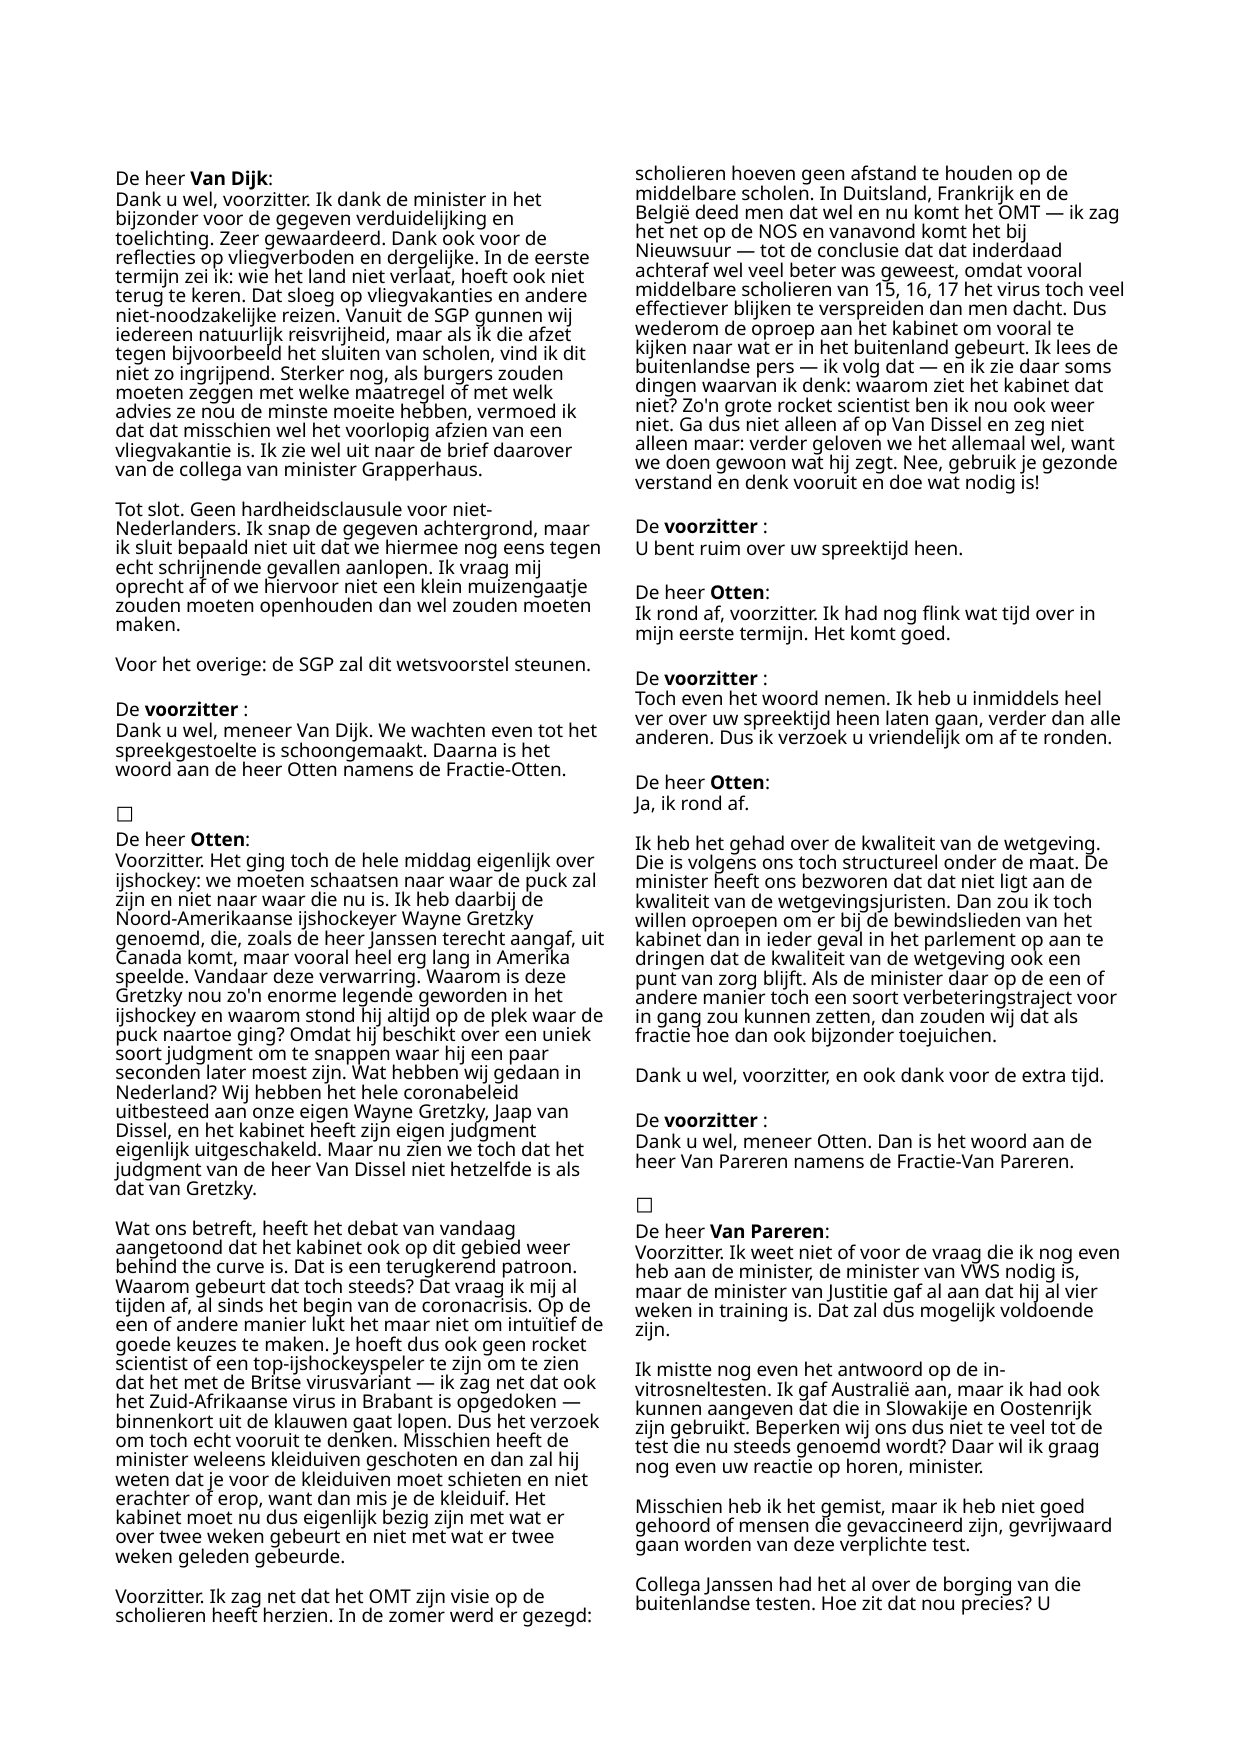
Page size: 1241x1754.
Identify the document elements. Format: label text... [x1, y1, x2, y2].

text Dank u wel, meneer Otten. Dan is het woord aan de heer Van Pareren namens de Fractie-Van Pareren. [635, 1133, 1125, 1172]
text Voorzitter. Ik zag net dat het OMT zijn visie op de scholieren heeft herzien. In de zomer werd er gezegd: [115, 1588, 605, 1626]
text De heer Otten: [635, 769, 1125, 795]
text Ja, ik rond af. [635, 795, 1125, 814]
text U bent ruim over uw spreektijd heen. [635, 539, 1125, 559]
text Dank u wel, voorzitter. Ik dank de minister in het bijzonder voor de gegeven verduidelijking en toelichting. Zeer gewaardeerd. Dank ook voor de reflecties op vliegverboden en dergelijke. In de eerste termijn zei ik: wie het land niet verlaat, hoeft ook niet terug te keren. Dat sloeg op vliegvakanties en andere niet-noodzakelijke reizen. Vanuit de SGP gunnen wij iedereen natuurlijk reisvrijheid, maar als ik die afzet tegen bijvoorbeeld het sluiten van scholen, vind ik dit niet zo ingrijpend. Sterker nog, als burgers zouden moeten zeggen met welke maatregel of met welk advies ze nou de minste moeite hebben, vermoed ik dat dat misschien wel het voorlopig afzien van een vliegvakantie is. Ik zie wel uit naar de brief daarover van de collega van minister Grapperhaus. [115, 191, 605, 480]
text ⬜ [115, 801, 605, 827]
text Dank u wel, meneer Van Dijk. We wachten even tot het spreekgestoelte is schoongemaakt. Daarna is het woord aan de heer Otten namens de Fractie-Otten. [115, 722, 605, 780]
text Tot slot. Geen hardheidsclausule voor niet-Nederlanders. Ik snap de gegeven achtergrond, maar ik sluit bepaald niet uit dat we hiermee nog eens tegen echt schrijnende gevallen aanlopen. Ik vraag mij oprecht af of we hiervoor niet een klein muizengaatje zouden moeten openhouden dan wel zouden moeten maken. [115, 501, 605, 636]
text Ik heb het gehad over de kwaliteit van de wetgeving. Die is volgens ons toch structureel onder de maat. De minister heeft ons bezworen dat dat niet ligt aan de kwaliteit van de wetgevingsjuristen. Dan zou ik toch willen oproepen om er bij de bewindslieden van het kabinet dan in ieder geval in het parlement op aan te dringen dat de kwaliteit van de wetgeving ook een punt van zorg blijft. Als de minister daar op de een of andere manier toch een soort verbeteringstraject voor in gang zou kunnen zetten, dan zouden wij dat als fractie hoe dan ook bijzonder toejuichen. [635, 835, 1125, 1047]
text Voorzitter. Het ging toch de hele middag eigenlijk over ijshockey: we moeten schaatsen naar waar de puck zal zijn en niet naar waar die nu is. Ik heb daarbij de Noord-Amerikaanse ijshockeyer Wayne Gretzky genoemd, die, zoals de heer Janssen terecht aangaf, uit Canada komt, maar vooral heel erg lang in Amerika speelde. Vandaar deze verwarring. Waarom is deze Gretzky nou zo'n enorme legende geworden in het ijshockey en waarom stond hij altijd op de plek waar de puck naartoe ging? Omdat hij beschikt over een uniek soort judgment om te snappen waar hij een paar seconden later moest zijn. Wat hebben wij gedaan in Nederland? Wij hebben het hele coronabeleid uitbesteed aan onze eigen Wayne Gretzky, Jaap van Dissel, en het kabinet heeft zijn eigen judgment eigenlijk uitgeschakeld. Maar nu zien we toch dat het judgment van de heer Van Dissel niet hetzelfde is als dat van Gretzky. [115, 852, 605, 1199]
text De heer Otten: [635, 579, 1125, 605]
text ⬜ [635, 1193, 1125, 1218]
text De voorzitter : [635, 665, 1125, 690]
text De heer Van Dijk: [115, 165, 605, 191]
text Wat ons betreft, heeft het debat van vandaag aangetoond dat het kabinet ook op dit gebied weer behind the curve is. Dat is een terugkerend patroon. Waarom gebeurt dat toch steeds? Dat vraag ik mij al tijden af, al sinds het begin van de coronacrisis. Op de een of andere manier lukt het maar niet om intuïtief de goede keuzes te maken. Je hoeft dus ook geen rocket scientist of een top-ijshockeyspeler te zijn om te zien dat het met de Britse virusvariant — ik zag net dat ook het Zuid-Afrikaanse virus in Brabant is opgedoken — binnenkort uit de klauwen gaat lopen. Dus het verzoek om toch echt vooruit te denken. Misschien heeft de minister weleens kleiduiven geschoten en dan zal hij weten dat je voor de kleiduiven moet schieten en niet erachter of erop, want dan mis je de kleiduif. Het kabinet moet nu dus eigenlijk bezig zijn met wat er over twee weken gebeurt en niet met wat er twee weken geleden gebeurde. [115, 1220, 605, 1567]
text De heer Otten: [115, 827, 605, 852]
text De heer Van Pareren: [635, 1218, 1125, 1244]
text Ik rond af, voorzitter. Ik had nog flink wat tijd over in mijn eerste termijn. Het komt goed. [635, 605, 1125, 644]
text Misschien heb ik het gemist, maar ik heb niet goed gehoord of mensen die gevaccineerd zijn, gevrijwaard gaan worden van deze verplichte test. [635, 1498, 1125, 1555]
text Toch even het woord nemen. Ik heb u inmiddels heel ver over uw spreektijd heen laten gaan, verder dan alle anderen. Dus ik verzoek u vriendelijk om af te ronden. [635, 690, 1125, 748]
text Voorzitter. Ik weet niet of voor de vraag die ik nog even heb aan de minister, de minister van VWS nodig is, maar de minister van Justitie gaf al aan dat hij al vier weken in training is. Dat zal dus mogelijk voldoende zijn. [635, 1244, 1125, 1341]
text Ik mistte nog even het antwoord op de in-vitrosneltesten. Ik gaf Australië aan, maar ik had ook kunnen aangeven dat die in Slowakije en Oostenrijk zijn gebruikt. Beperken wij ons dus niet te veel tot de test die nu steeds genoemd wordt? Daar wil ik graag nog even uw reactie op horen, minister. [635, 1361, 1125, 1477]
text De voorzitter : [635, 1108, 1125, 1133]
text Voor het overige: de SGP zal dit wetsvoorstel steunen. [115, 656, 605, 676]
text De voorzitter : [635, 514, 1125, 539]
text scholieren hoeven geen afstand te houden op de middelbare scholen. In Duitsland, Frankrijk en de België deed men dat wel en nu komt het OMT — ik zag het net op de NOS en vanavond komt het bij Nieuwsuur — tot de conclusie dat dat inderdaad achteraf wel veel beter was geweest, omdat vooral middelbare scholieren van 15, 16, 17 het virus toch veel effectiever blijken te verspreiden dan men dacht. Dus wederom de oproep aan het kabinet om vooral te kijken naar wat er in het buitenland gebeurt. Ik lees de buitenlandse pers — ik volg dat — en ik zie daar soms dingen waarvan ik denk: waarom ziet het kabinet dat niet? Zo'n grote rocket scientist ben ik nou ook weer niet. Ga dus niet alleen af op Van Dissel en zeg niet alleen maar: verder geloven we het allemaal wel, want we doen gewoon wat hij zegt. Nee, gebruik je gezonde verstand en denk vooruit en doe wat nodig is! [635, 165, 1125, 493]
text Collega Janssen had het al over de borging van die buitenlandse testen. Hoe zit dat nou precies? U [635, 1576, 1125, 1615]
text Dank u wel, voorzitter, en ook dank voor de extra tijd. [635, 1067, 1125, 1087]
text De voorzitter : [115, 697, 605, 722]
